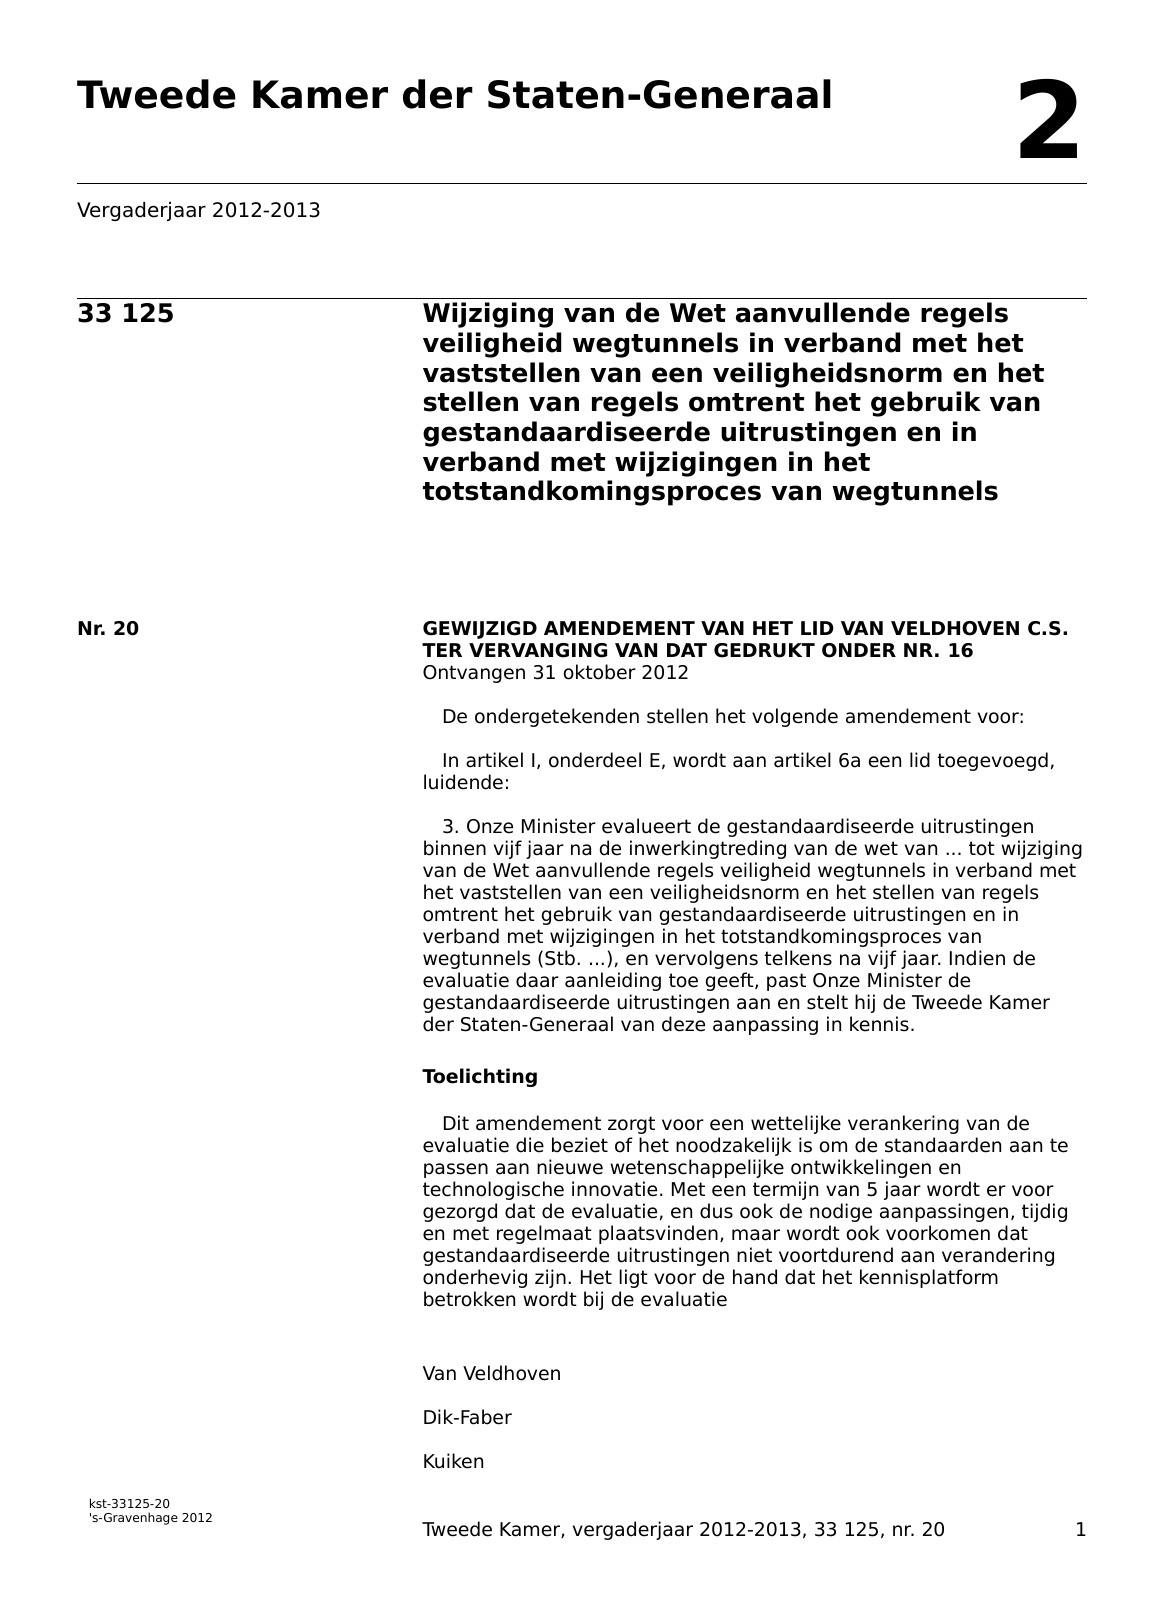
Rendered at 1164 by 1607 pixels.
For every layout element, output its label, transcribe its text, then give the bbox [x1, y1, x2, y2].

text De ondergetekenden stellen het volgende amendement voor: [422, 706, 1087, 728]
table_header Tweede Kamer der Staten-Generaal [77, 59, 886, 183]
text 3. Onze Minister evalueert de gestandaardiseerde uitrustingen binnen vijf jaar na de inwerkingtreding van de wet van ... tot wijziging van de Wet aanvullende regels veiligheid wegtunnels in verband met het vaststellen van een veiligheidsnorm en het stellen van regels omtrent het gebruik van gestandaardiseerde uitrustingen en in verband met wijzigingen in het totstandkomingsproces van wegtunnels (Stb. ...), en vervolgens telkens na vijf jaar. Indien de evaluatie daar aanleiding toe geeft, past Onze Minister de gestandaardiseerde uitrustingen aan en stelt hij de Tweede Kamer der Staten-Generaal van deze aanpassing in kennis. [422, 816, 1087, 1036]
text Van Veldhoven Dik-Faber Kuiken [422, 1341, 1087, 1473]
table_header 2 [886, 59, 1087, 183]
subtitle Nr. 20 GEWIJZIGD AMENDEMENT VAN HET LID VAN VELDHOVEN C.S. TER VERVANGING VAN DAT GEDRUKT ONDER NR. 16 [77, 618, 1087, 662]
text In artikel I, onderdeel E, wordt aan artikel 6a een lid toegevoegd, luidende: [422, 750, 1087, 794]
text 's-Gravenhage 2012 [88, 1511, 323, 1525]
text Ontvangen 31 oktober 2012 [422, 662, 1087, 684]
text Dit amendement zorgt voor een wettelijke verankering van de evaluatie die beziet of het noodzakelijk is om de standaarden aan te passen aan nieuwe wetenschappelijke ontwikkelingen en technologische innovatie. Met een termijn van 5 jaar wordt er voor gezorgd dat de evaluatie, en dus ook de nodige aanpassingen, tijdig en met regelmaat plaatsvinden, maar wordt ook voorkomen dat gestandaardiseerde uitrustingen niet voortdurend aan verandering onderhevig zijn. Het ligt voor de hand dat het kennisplatform betrokken wordt bij de evaluatie [422, 1113, 1087, 1311]
subtitle Toelichting [422, 1066, 1087, 1088]
subtitle 33 125 Wijziging van de Wet aanvullende regels veiligheid wegtunnels in verband met het vaststellen van een veiligheidsnorm en het stellen van regels omtrent het gebruik van gestandaardiseerde uitrustingen en in verband met wijzigingen in het totstandkomingsproces van wegtunnels [77, 299, 1087, 507]
table_cell Vergaderjaar 2012-2013 [77, 184, 1087, 298]
text kst-33125-20 [88, 1497, 323, 1511]
